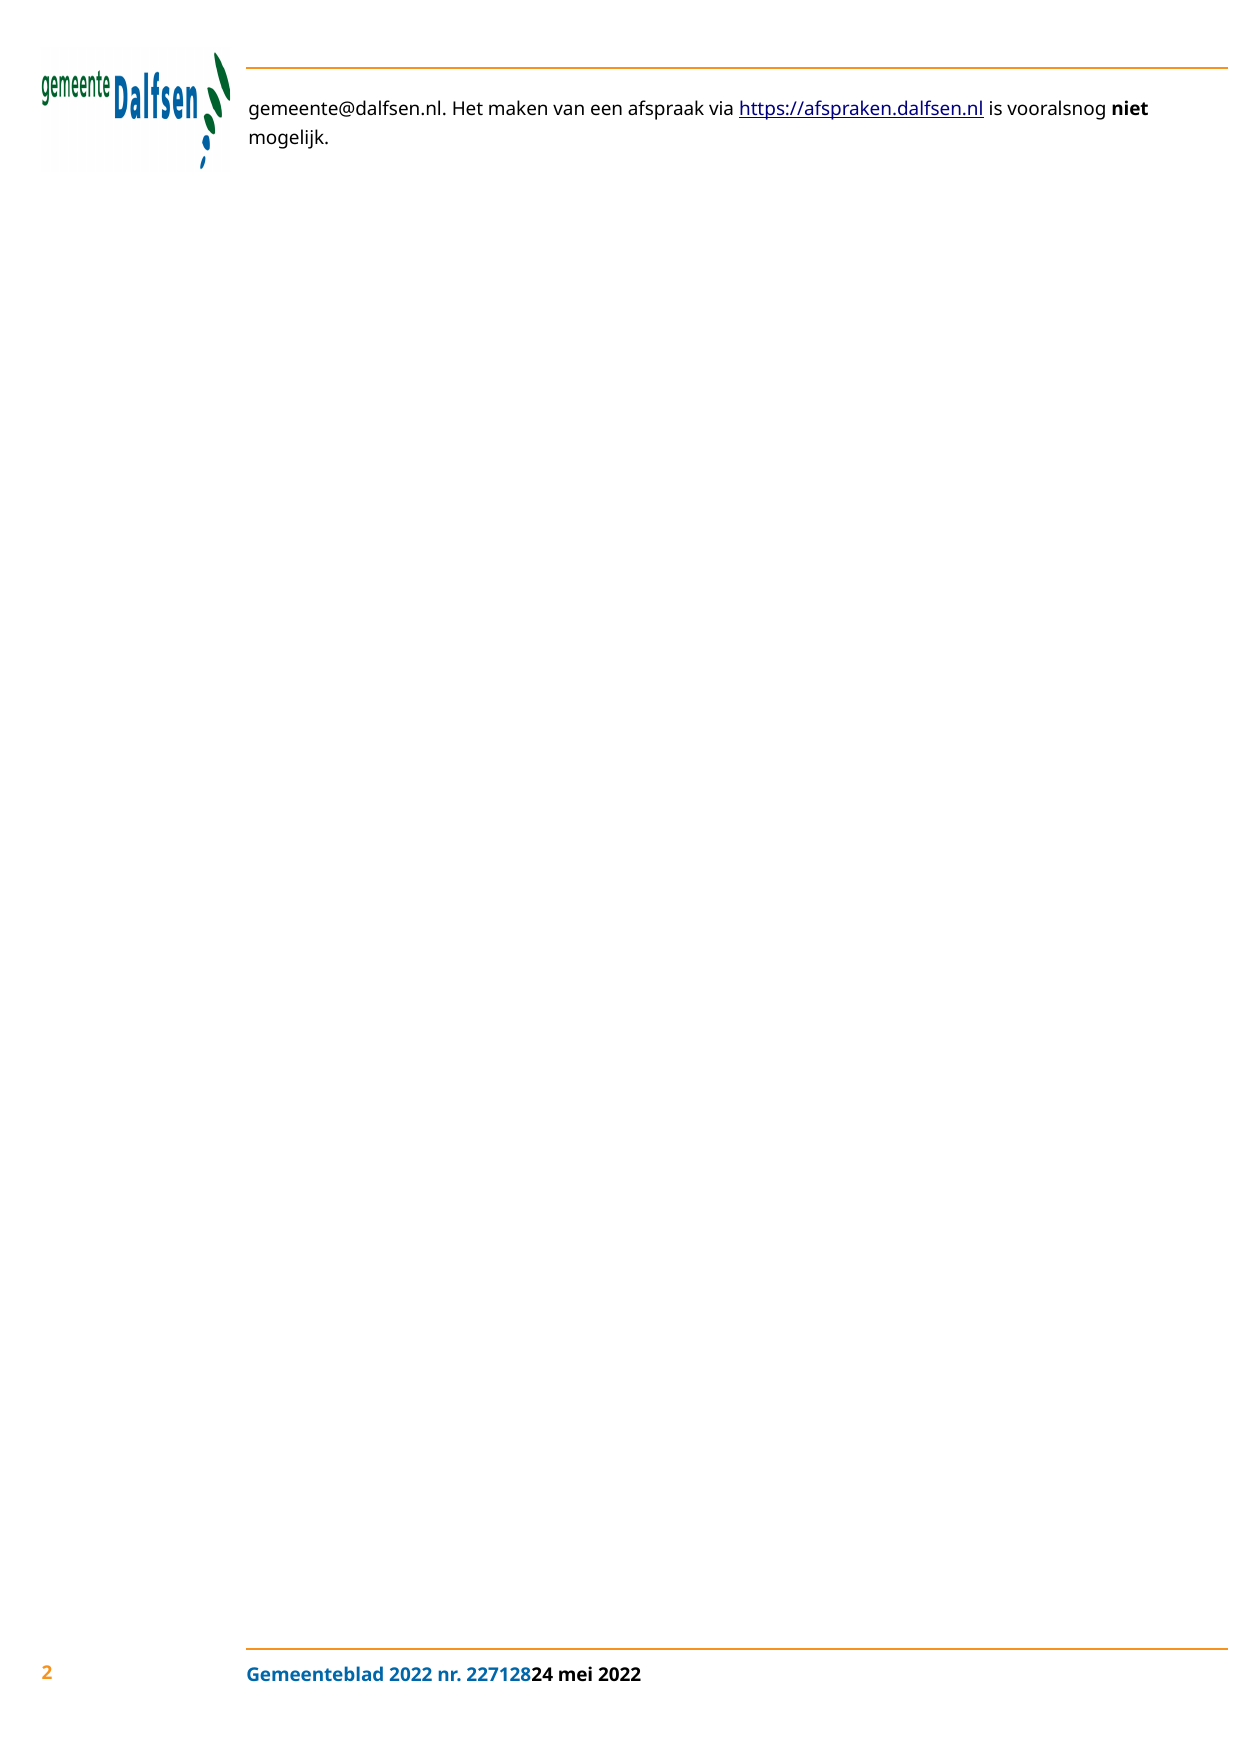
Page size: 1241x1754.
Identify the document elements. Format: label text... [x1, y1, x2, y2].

picture [41, 47, 231, 172]
text gemeente@dalfsen.nl. Het maken van een afspraak via https://afspraken.dalfsen.nl is vooralsnog niet mogelijk. [248, 95, 1152, 150]
